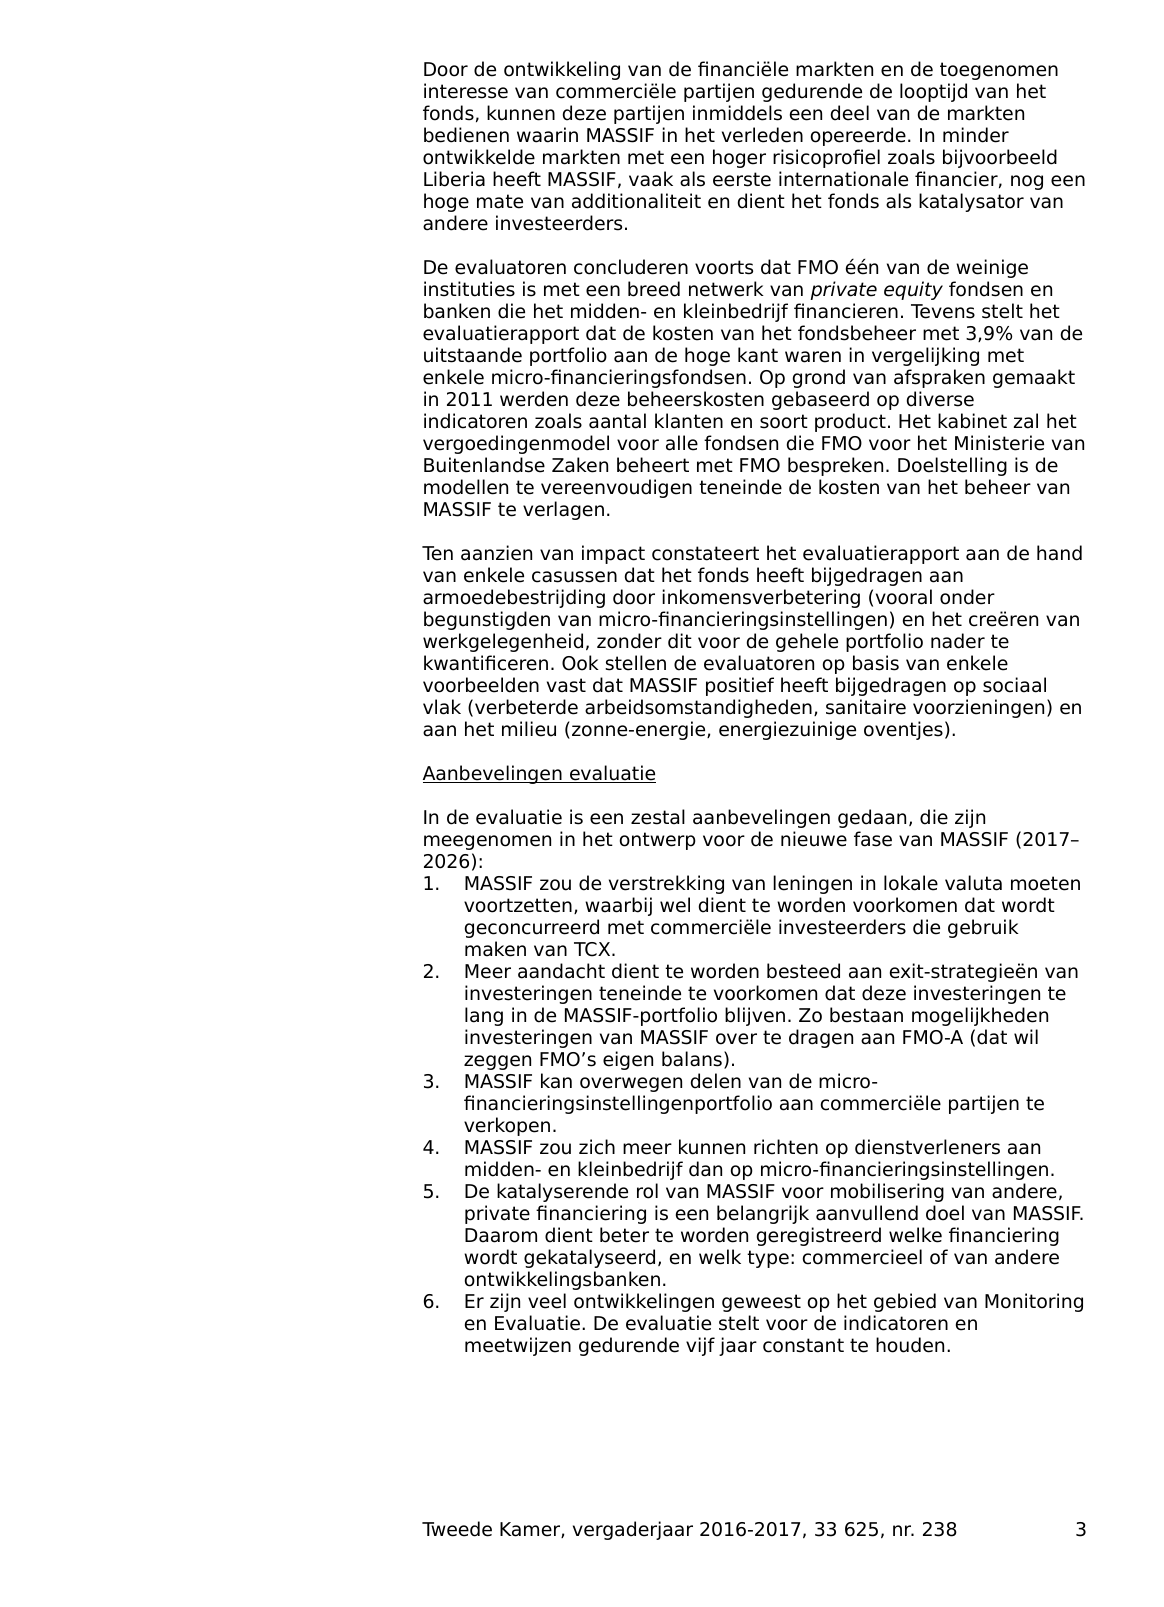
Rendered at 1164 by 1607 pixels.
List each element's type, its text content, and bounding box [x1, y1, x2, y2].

text 3. MASSIF kan overwegen delen van de micro-financieringsinstellingenportfolio aan commerciële partijen te verkopen. [422, 1071, 1087, 1137]
text Door de ontwikkeling van de financiële markten en de toegenomen interesse van commerciële partijen gedurende de looptijd van het fonds, kunnen deze partijen inmiddels een deel van de markten bedienen waarin MASSIF in het verleden opereerde. In minder ontwikkelde markten met een hoger risicoprofiel zoals bijvoorbeeld Liberia heeft MASSIF, vaak als eerste internationale financier, nog een hoge mate van additionaliteit en dient het fonds als katalysator van andere investeerders. [422, 59, 1087, 235]
subtitle Aanbevelingen evaluatie [422, 763, 1087, 785]
text De evaluatoren concluderen voorts dat FMO één van de weinige instituties is met een breed netwerk van private equity fondsen en banken die het midden- en kleinbedrijf financieren. Tevens stelt het evaluatierapport dat de kosten van het fondsbeheer met 3,9% van de uitstaande portfolio aan de hoge kant waren in vergelijking met enkele micro-financieringsfondsen. Op grond van afspraken gemaakt in 2011 werden deze beheerskosten gebaseerd op diverse indicatoren zoals aantal klanten en soort product. Het kabinet zal het vergoedingenmodel voor alle fondsen die FMO voor het Ministerie van Buitenlandse Zaken beheert met FMO bespreken. Doelstelling is de modellen te vereenvoudigen teneinde de kosten van het beheer van MASSIF te verlagen. [422, 257, 1087, 521]
text 2. Meer aandacht dient te worden besteed aan exit-strategieën van investeringen teneinde te voorkomen dat deze investeringen te lang in de MASSIF-portfolio blijven. Zo bestaan mogelijkheden investeringen van MASSIF over te dragen aan FMO-A (dat wil zeggen FMO’s eigen balans). [422, 961, 1087, 1071]
text In de evaluatie is een zestal aanbevelingen gedaan, die zijn meegenomen in het ontwerp voor de nieuwe fase van MASSIF (2017–2026): [422, 807, 1087, 873]
text 4. MASSIF zou zich meer kunnen richten op dienstverleners aan midden- en kleinbedrijf dan op micro-financieringsinstellingen. [422, 1137, 1087, 1181]
text 5. De katalyserende rol van MASSIF voor mobilisering van andere, private financiering is een belangrijk aanvullend doel van MASSIF. Daarom dient beter te worden geregistreerd welke financiering wordt gekatalyseerd, en welk type: commercieel of van andere ontwikkelingsbanken. [422, 1181, 1087, 1291]
text Ten aanzien van impact constateert het evaluatierapport aan de hand van enkele casussen dat het fonds heeft bijgedragen aan armoedebestrijding door inkomensverbetering (vooral onder begunstigden van micro-financieringsinstellingen) en het creëren van werkgelegenheid, zonder dit voor de gehele portfolio nader te kwantificeren. Ook stellen de evaluatoren op basis van enkele voorbeelden vast dat MASSIF positief heeft bijgedragen op sociaal vlak (verbeterde arbeidsomstandigheden, sanitaire voorzieningen) en aan het milieu (zonne-energie, energiezuinige oventjes). [422, 543, 1087, 741]
text 1. MASSIF zou de verstrekking van leningen in lokale valuta moeten voortzetten, waarbij wel dient te worden voorkomen dat wordt geconcurreerd met commerciële investeerders die gebruik maken van TCX. [422, 873, 1087, 961]
text 6. Er zijn veel ontwikkelingen geweest op het gebied van Monitoring en Evaluatie. De evaluatie stelt voor de indicatoren en meetwijzen gedurende vijf jaar constant te houden. [422, 1291, 1087, 1357]
